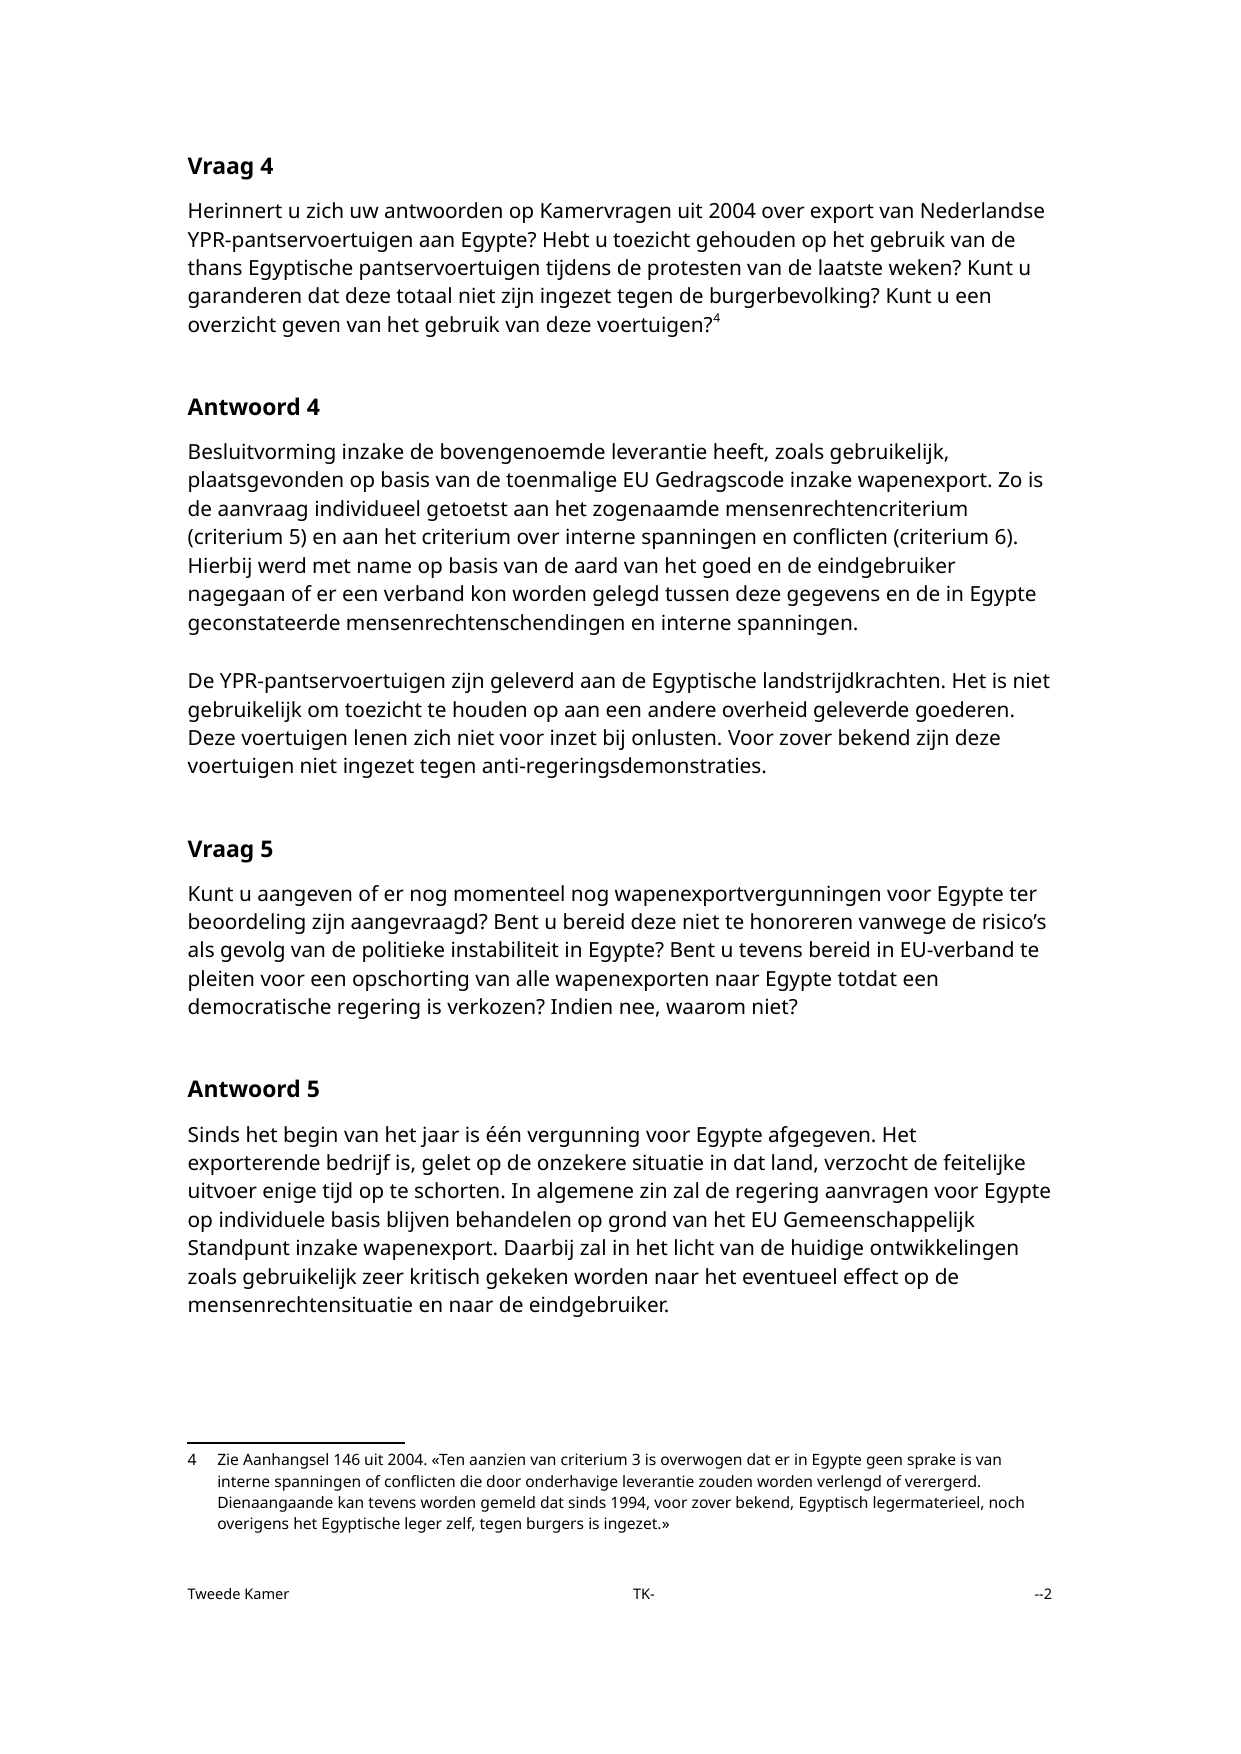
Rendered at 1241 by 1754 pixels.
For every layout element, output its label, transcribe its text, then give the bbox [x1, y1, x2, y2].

subtitle Antwoord 4 [187, 391, 1053, 422]
subtitle Vraag 4 [187, 150, 1053, 181]
subtitle Vraag 5 [187, 832, 1053, 864]
text De YPR-pantservoertuigen zijn geleverd aan de Egyptische landstrijdkrachten. Het is niet gebruikelijk om toezicht te houden op aan een andere overheid geleverde goederen. Deze voertuigen lenen zich niet voor inzet bij onlusten. Voor zover bekend zijn deze voertuigen niet ingezet tegen anti-regeringsdemonstraties. [187, 666, 1053, 780]
text Kunt u aangeven of er nog momenteel nog wapenexportvergunningen voor Egypte ter beoordeling zijn aangevraagd? Bent u bereid deze niet te honoreren vanwege de risico’s als gevolg van de politieke instabiliteit in Egypte? Bent u tevens bereid in EU-verband te pleiten voor een opschorting van alle wapenexporten naar Egypte totdat een democratische regering is verkozen? Indien nee, waarom niet? [187, 879, 1053, 1021]
text Sinds het begin van het jaar is één vergunning voor Egypte afgegeven. Het exporterende bedrijf is, gelet op de onzekere situatie in dat land, verzocht de feitelijke uitvoer enige tijd op te schorten. In algemene zin zal de regering aanvragen voor Egypte op individuele basis blijven behandelen op grond van het EU Gemeenschappelijk Standpunt inzake wapenexport. Daarbij zal in het licht van de huidige ontwikkelingen zoals gebruikelijk zeer kritisch gekeken worden naar het eventueel effect op de mensenrechtensituatie en naar de eindgebruiker. [187, 1120, 1053, 1319]
subtitle Antwoord 5 [187, 1073, 1053, 1105]
text Herinnert u zich uw antwoorden op Kamervragen uit 2004 over export van Nederlandse YPR-pantservoertuigen aan Egypte? Hebt u toezicht gehouden op het gebruik van de thans Egyptische pantservoertuigen tijdens de protesten van de laatste weken? Kunt u garanderen dat deze totaal niet zijn ingezet tegen de burgerbevolking? Kunt u een overzicht geven van het gebruik van deze voertuigen? [187, 196, 1053, 338]
text Besluitvorming inzake de bovengenoemde leverantie heeft, zoals gebruikelijk, plaatsgevonden op basis van de toenmalige EU Gedragscode inzake wapenexport. Zo is de aanvraag individueel getoetst aan het zogenaamde mensenrechtencriterium (criterium 5) en aan het criterium over interne spanningen en conflicten (criterium 6). Hierbij werd met name op basis van de aard van het goed en de eindgebruiker nagegaan of er een verband kon worden gelegd tussen deze gegevens en de in Egypte geconstateerde mensenrechtenschendingen en interne spanningen. [187, 437, 1053, 636]
text Zie Aanhangsel 146 uit 2004. «Ten aanzien van criterium 3 is overwogen dat er in Egypte geen sprake is van interne spanningen of conflicten die door onderhavige leverantie zouden worden verlengd of verergerd. Dienaangaande kan tevens worden gemeld dat sinds 1994, voor zover bekend, Egyptisch legermaterieel, noch overigens het Egyptische leger zelf, tegen burgers is ingezet.» [187, 1392, 1053, 1534]
